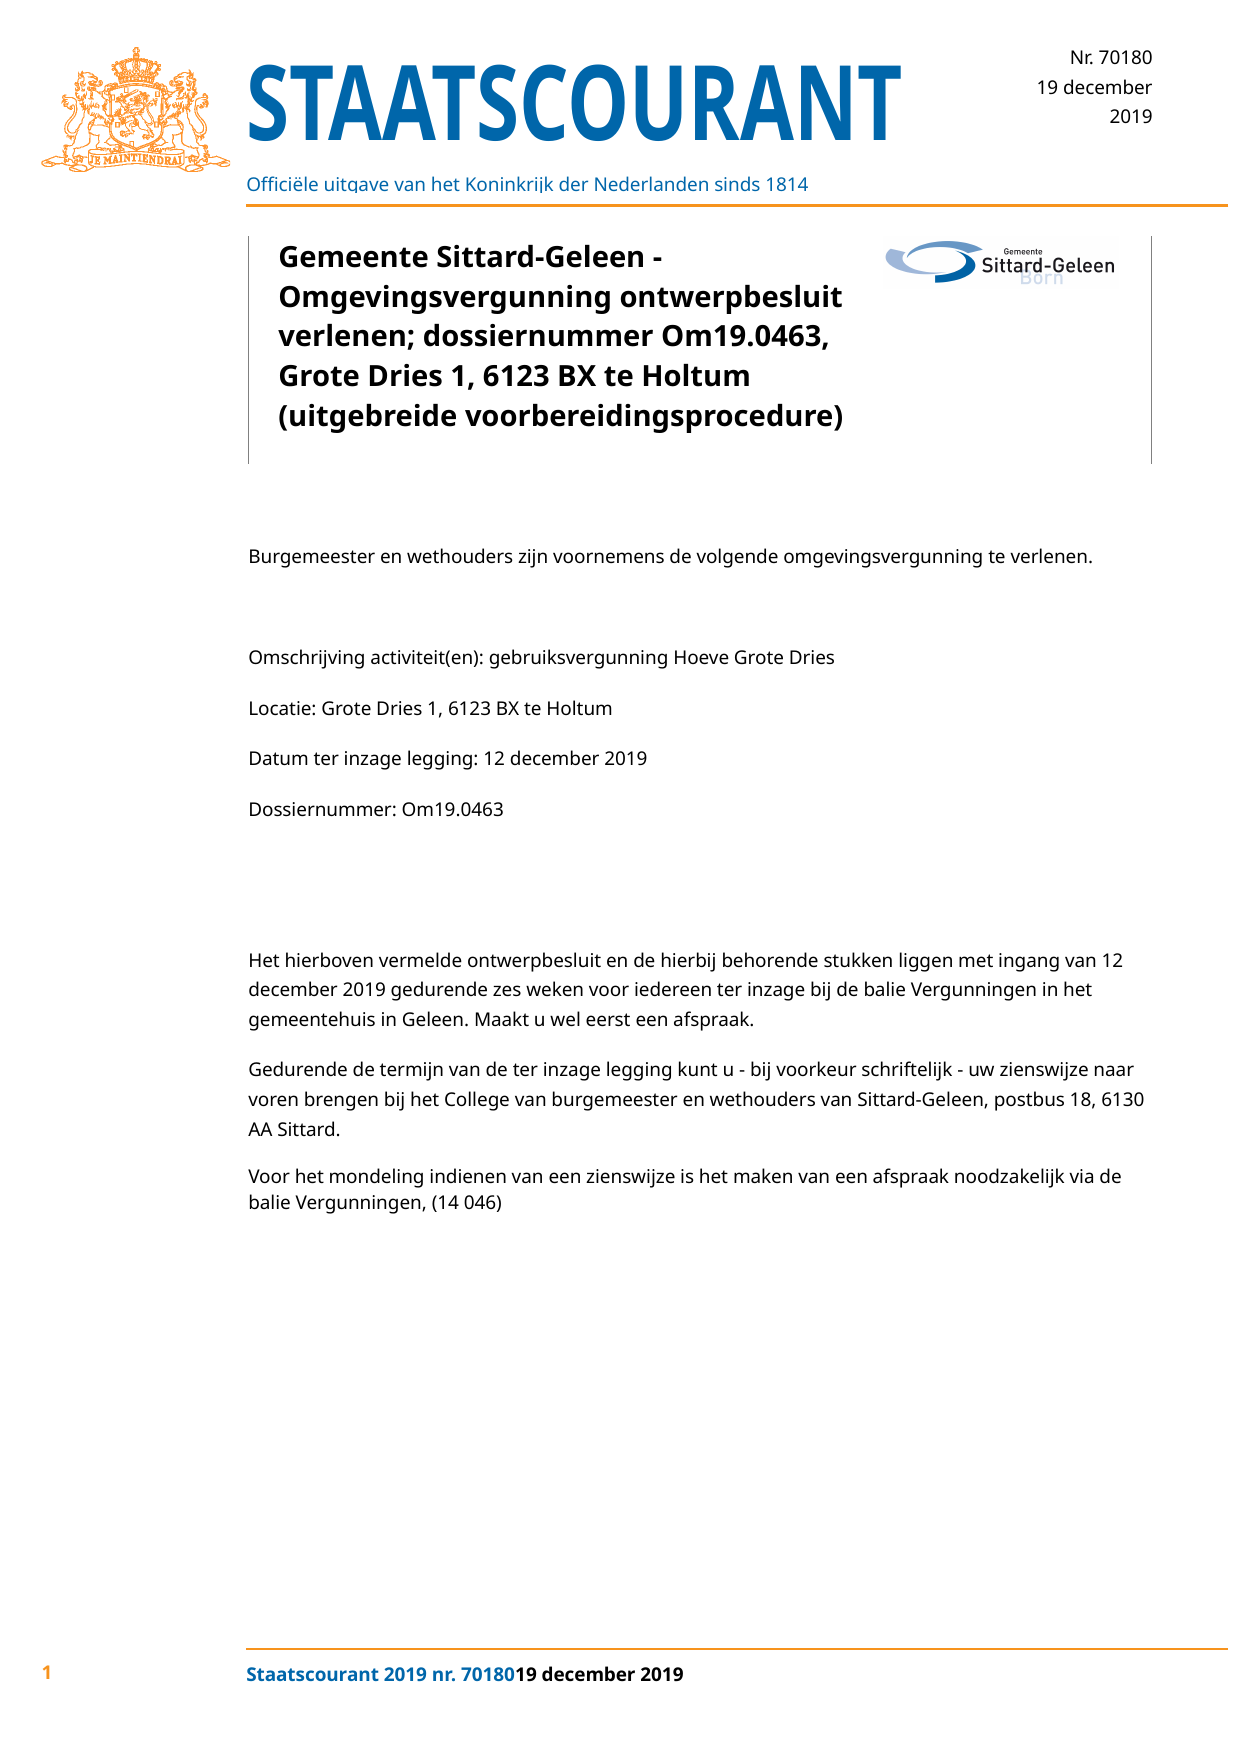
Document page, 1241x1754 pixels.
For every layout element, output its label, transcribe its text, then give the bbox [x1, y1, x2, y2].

table_header Gemeente Sittard-Geleen - Omgevingsvergunning ontwerpbesluit verlenen; dossiernummer Om19.0463, Grote Dries 1, 6123 BX te Holtum (uitgebreide voorbereidingsprocedure) [249, 236, 850, 464]
text Omschrijving activiteit(en): gebruiksvergunning Hoeve Grote Dries [248, 644, 1152, 670]
text Burgemeester en wethouders zijn voornemens de volgende omgevingsvergunning te verlenen. [248, 544, 1152, 569]
text Voor het mondeling indienen van een zienswijze is het maken van een afspraak noodzakelijk via de balie Vergunningen, (14 046) [248, 1164, 1152, 1215]
picture [41, 47, 231, 172]
table_header [850, 236, 1151, 464]
text Locatie: Grote Dries 1, 6123 BX te Holtum [248, 695, 1152, 721]
text Datum ter inzage legging: 12 december 2019 [248, 745, 1152, 771]
text Gedurende de termijn van de ter inzage legging kunt u - bij voorkeur schriftelijk - uw zienswijze naar voren brengen bij het College van burgemeester en wethouders van Sittard-Geleen, postbus 18, 6130 AA Sittard. [248, 1057, 1152, 1142]
picture [882, 236, 1119, 289]
text Het hierboven vermelde ontwerpbesluit en de hierbij behorende stukken liggen met ingang van 12 december 2019 gedurende zes weken voor iedereen ter inzage bij de balie Vergunningen in het gemeentehuis in Geleen. Maakt u wel eerst een afspraak. [248, 947, 1152, 1032]
text Dossiernummer: Om19.0463 [248, 796, 1152, 822]
